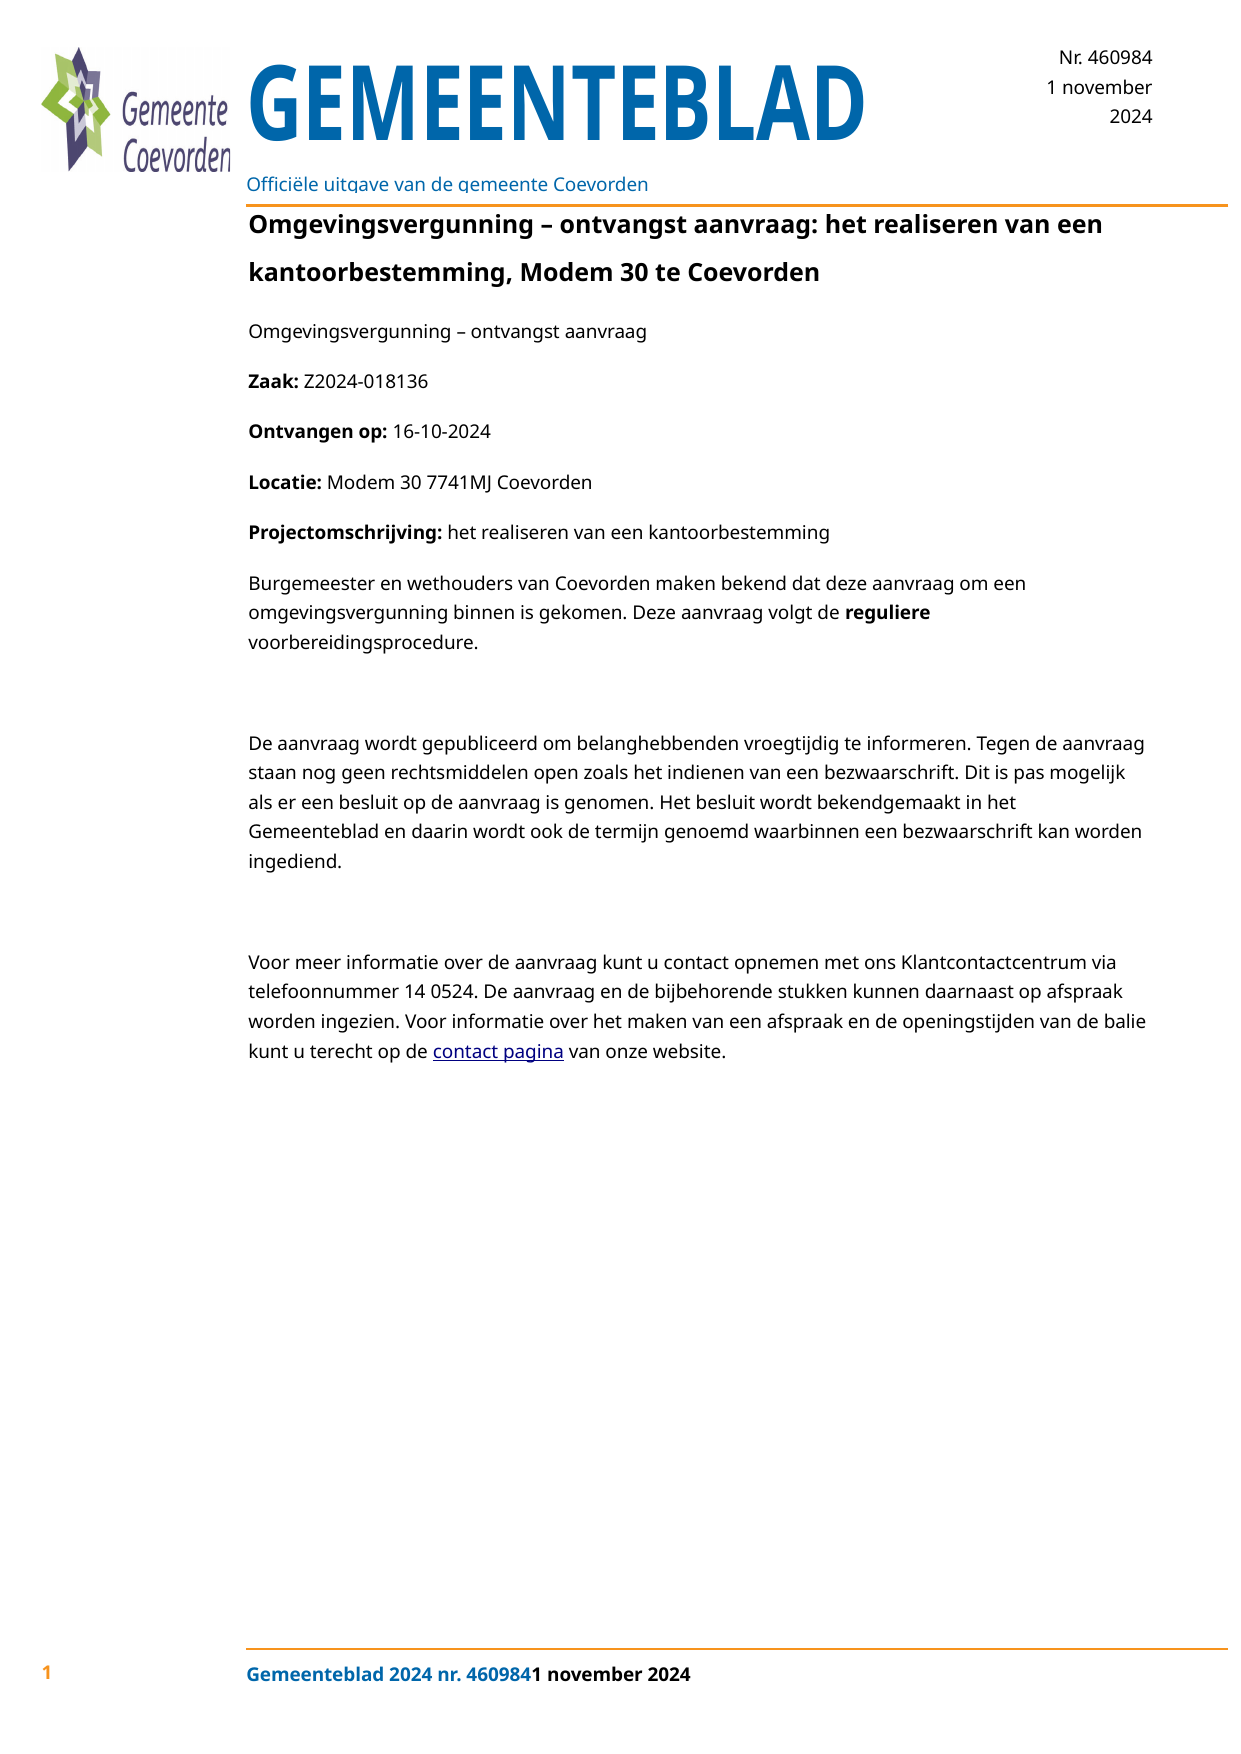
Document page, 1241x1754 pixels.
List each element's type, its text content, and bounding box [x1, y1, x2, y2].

text Ontvangen op: 16-10-2024 [248, 419, 1152, 444]
text Omgevingsvergunning – ontvangst aanvraag [248, 318, 1152, 344]
text Projectomschrijving: het realiseren van een kantoorbestemming [248, 519, 1152, 545]
text Locatie: Modem 30 7741MJ Coevorden [248, 469, 1152, 495]
picture [41, 47, 231, 172]
text De aanvraag wordt gepubliceerd om belanghebbenden vroegtijdig te informeren. Tegen de aanvraag staan nog geen rechtsmiddelen open zoals het indienen van een bezwaarschrift. Dit is pas mogelijk als er een besluit op de aanvraag is genomen. Het besluit wordt bekendgemaakt in het Gemeenteblad en daarin wordt ook de termijn genoemd waarbinnen een bezwaarschrift kan worden ingediend. [248, 730, 1152, 874]
text Burgemeester en wethouders van Coevorden maken bekend dat deze aanvraag om een omgevingsvergunning binnen is gekomen. Deze aanvraag volgt de reguliere voorbereidingsprocedure. [248, 570, 1152, 655]
text Omgevingsvergunning – ontvangst aanvraag: het realiseren van een kantoorbestemming, Modem 30 te Coevorden [248, 207, 1152, 288]
text Voor meer informatie over de aanvraag kunt u contact opnemen met ons Klantcontactcentrum via telefoonnummer 14 0524. De aanvraag en de bijbehorende stukken kunnen daarnaast op afspraak worden ingezien. Voor informatie over het maken van een afspraak en de openingstijden van de balie kunt u terecht op de contact pagina van onze website. [248, 949, 1152, 1064]
text Zaak: Z2024-018136 [248, 368, 1152, 394]
